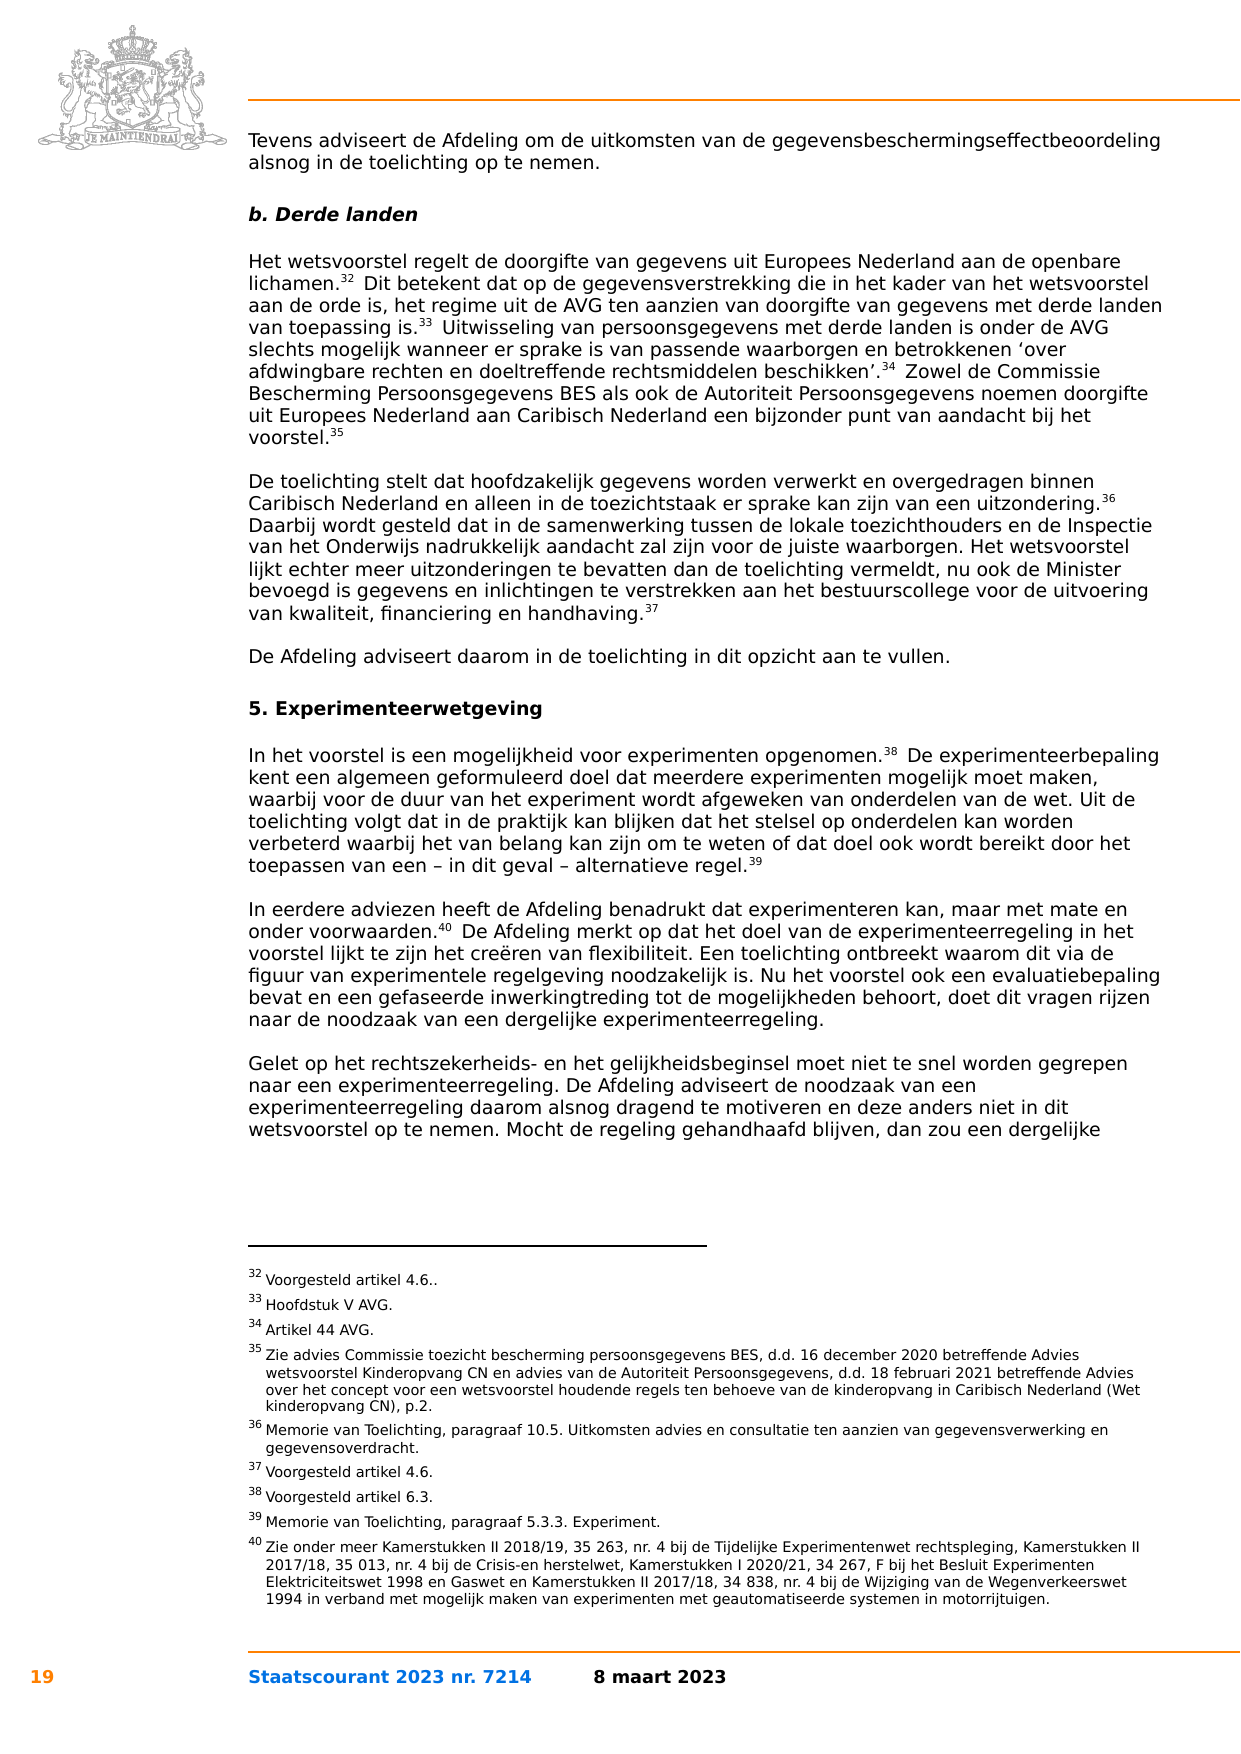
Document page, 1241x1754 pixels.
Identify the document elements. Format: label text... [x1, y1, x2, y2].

text Memorie van Toelichting, paragraaf 5.3.3. Experiment. [248, 1510, 1163, 1532]
text Het wetsvoorstel regelt de doorgifte van gegevens uit Europees Nederland aan de openbare lichamen. Dit betekent dat op de gegevensverstrekking die in het kader van het wetsvoorstel aan de orde is, het regime uit de AVG ten aanzien van doorgifte van gegevens met derde landen van toepassing is. Uitwisseling van persoonsgegevens met derde landen is onder de AVG slechts mogelijk wanneer er sprake is van passende waarborgen en betrokkenen ‘over afdwingbare rechten en doeltreffende rechtsmiddelen beschikken’. Zowel de Commissie Bescherming Persoonsgegevens BES als ook de Autoriteit Persoonsgegevens noemen doorgifte uit Europees Nederland aan Caribisch Nederland een bijzonder punt van aandacht bij het voorstel. [248, 251, 1163, 449]
text Artikel 44 AVG. [248, 1318, 1163, 1340]
subtitle 5. Experimenteerwetgeving [248, 698, 1163, 720]
text Gelet op het rechtszekerheids- en het gelijkheidsbeginsel moet niet te snel worden gegrepen naar een experimenteerregeling. De Afdeling adviseert de noodzaak van een experimenteerregeling daarom alsnog dragend te motiveren en deze anders niet in dit wetsvoorstel op te nemen. Mocht de regeling gehandhaafd blijven, dan zou een dergelijke [248, 1053, 1163, 1141]
text In eerdere adviezen heeft de Afdeling benadrukt dat experimenteren kan, maar met mate en onder voorwaarden. De Afdeling merkt op dat het doel van de experimenteerregeling in het voorstel lijkt te zijn het creëren van flexibiliteit. Een toelichting ontbreekt waarom dit via de figuur van experimentele regelgeving noodzakelijk is. Nu het voorstel ook een evaluatiebepaling bevat en een gefaseerde inwerkingtreding tot de mogelijkheden behoort, doet dit vragen rijzen naar de noodzaak van een dergelijke experimenteerregeling. [248, 899, 1163, 1031]
text In het voorstel is een mogelijkheid voor experimenten opgenomen. De experimenteerbepaling kent een algemeen geformuleerd doel dat meerdere experimenten mogelijk moet maken, waarbij voor de duur van het experiment wordt afgeweken van onderdelen van de wet. Uit de toelichting volgt dat in de praktijk kan blijken dat het stelsel op onderdelen kan worden verbeterd waarbij het van belang kan zijn om te weten of dat doel ook wordt bereikt door het toepassen van een – in dit geval – alternatieve regel. [248, 745, 1163, 877]
text Voorgesteld artikel 4.6. [248, 1460, 1163, 1482]
text Memorie van Toelichting, paragraaf 10.5. Uitkomsten advies en consultatie ten aanzien van gegevensverwerking en gegevensoverdracht. [248, 1418, 1163, 1457]
text Voorgesteld artikel 6.3. [248, 1485, 1163, 1507]
text Zie advies Commissie toezicht bescherming persoonsgegevens BES, d.d. 16 december 2020 betreffende Advies wetsvoorstel Kinderopvang CN en advies van de Autoriteit Persoonsgegevens, d.d. 18 februari 2021 betreffende Advies over het concept voor een wetsvoorstel houdende regels ten behoeve van de kinderopvang in Caribisch Nederland (Wet kinderopvang CN), p.2. [248, 1343, 1163, 1415]
picture [38, 25, 227, 150]
text Zie onder meer Kamerstukken II 2018/19, 35 263, nr. 4 bij de Tijdelijke Experimentenwet rechtspleging, Kamerstukken II 2017/18, 35 013, nr. 4 bij de Crisis-en herstelwet, Kamerstukken I 2020/21, 34 267, F bij het Besluit Experimenten Elektriciteitswet 1998 en Gaswet en Kamerstukken II 2017/18, 34 838, nr. 4 bij de Wijziging van de Wegenverkeerswet 1994 in verband met mogelijk maken van experimenten met geautomatiseerde systemen in motorrijtuigen. [248, 1535, 1163, 1608]
text Hoofdstuk V AVG. [248, 1293, 1163, 1315]
text De toelichting stelt dat hoofdzakelijk gegevens worden verwerkt en overgedragen binnen Caribisch Nederland en alleen in de toezichtstaak er sprake kan zijn van een uitzondering. Daarbij wordt gesteld dat in de samenwerking tussen de lokale toezichthouders en de Inspectie van het Onderwijs nadrukkelijk aandacht zal zijn voor de juiste waarborgen. Het wetsvoorstel lijkt echter meer uitzonderingen te bevatten dan de toelichting vermeldt, nu ook de Minister bevoegd is gegevens en inlichtingen te verstrekken aan het bestuurscollege voor de uitvoering van kwaliteit, financiering en handhaving. [248, 471, 1163, 624]
text De Afdeling adviseert daarom in de toelichting in dit opzicht aan te vullen. [248, 646, 1163, 668]
text Tevens adviseert de Afdeling om de uitkomsten van de gegevensbeschermingseffectbeoordeling alsnog in de toelichting op te nemen. [248, 130, 1163, 174]
text Voorgesteld artikel 4.6.. [248, 1268, 1163, 1290]
subtitle b. Derde landen [248, 204, 1163, 226]
